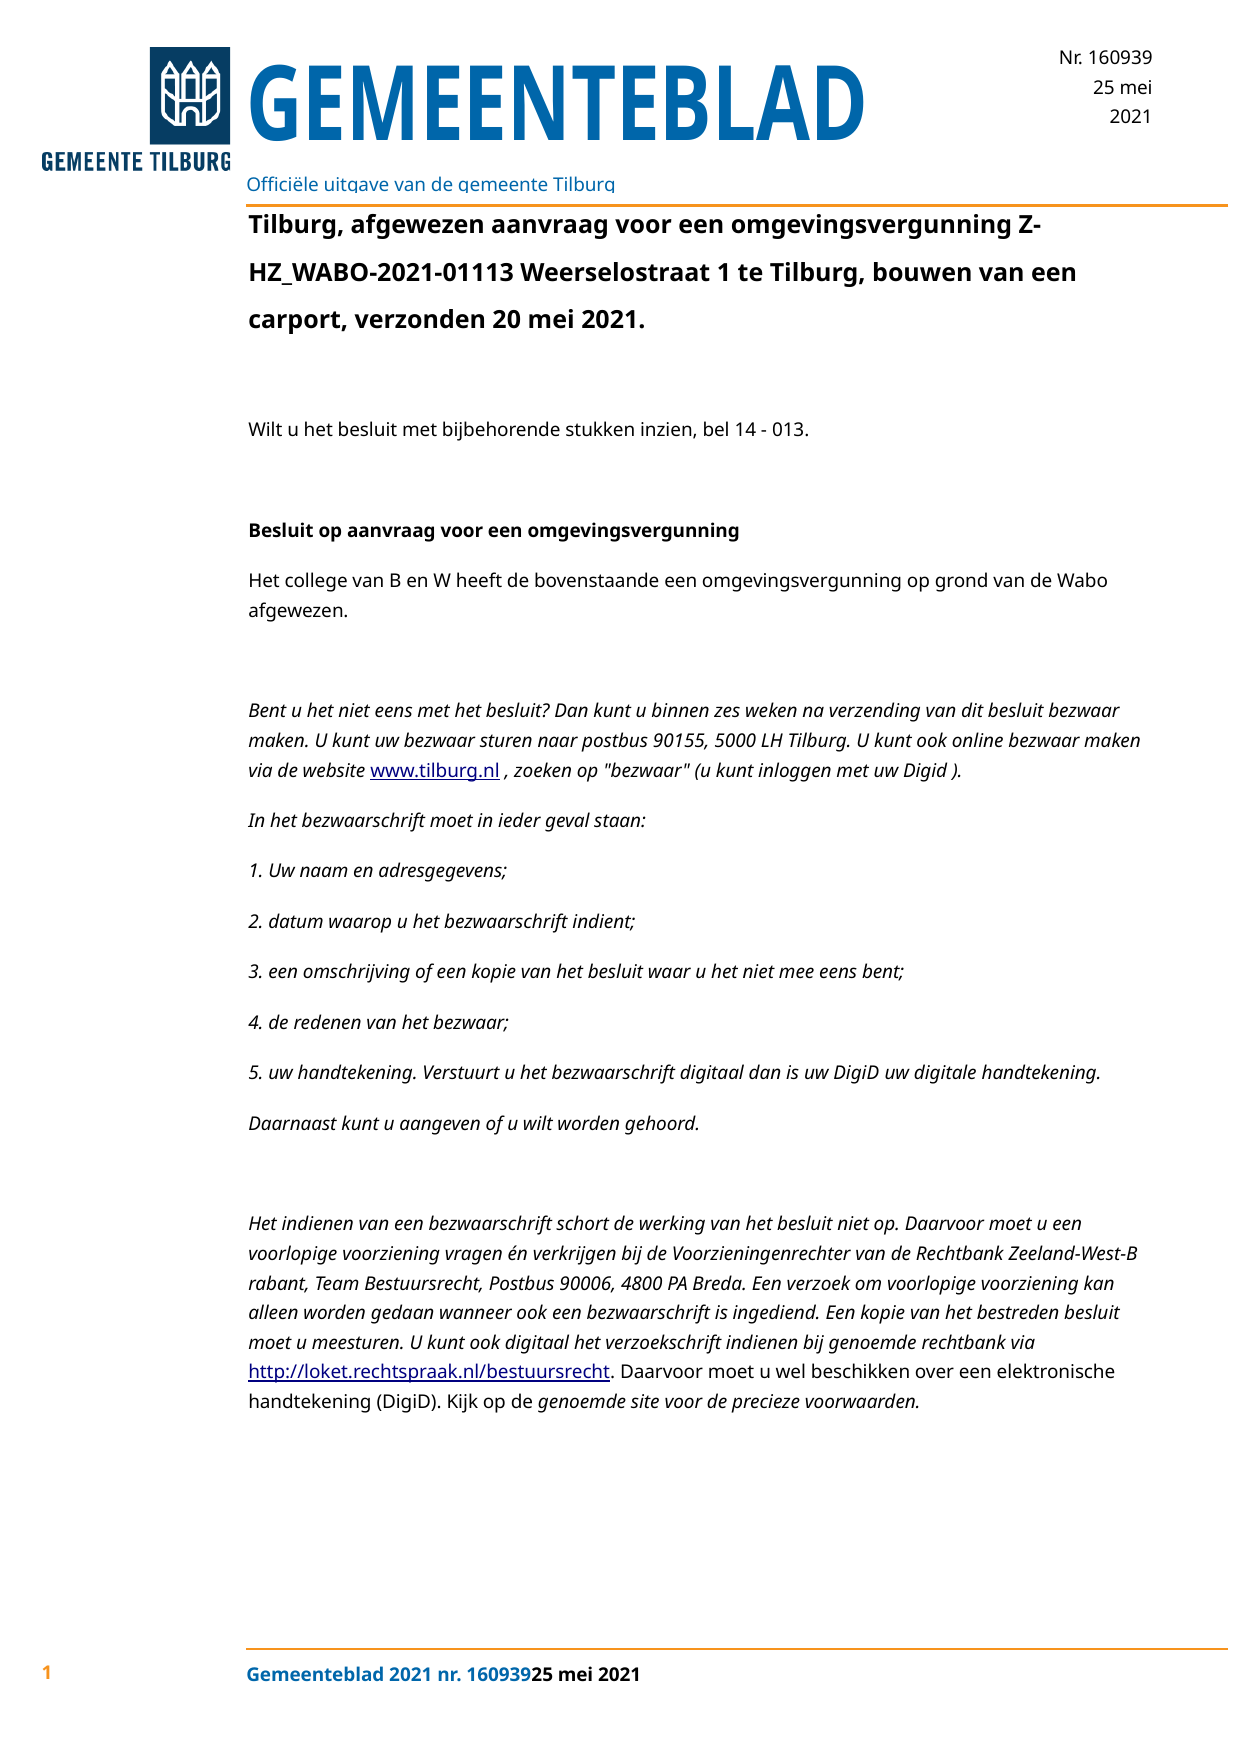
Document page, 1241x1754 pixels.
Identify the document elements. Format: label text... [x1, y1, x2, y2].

text Wilt u het besluit met bijbehorende stukken inzien, bel 14 - 013. [248, 416, 1152, 442]
text 3. een omschrijving of een kopie van het besluit waar u het niet mee eens bent; [248, 958, 1152, 984]
text Het college van B en W heeft de bovenstaande een omgevingsvergunning op grond van de Wabo afgewezen. [248, 567, 1152, 622]
text Het indienen van een bezwaarschrift schort de werking van het besluit niet op. Daarvoor moet u een voorlopige voorziening vragen én verkrijgen bij de Voorzieningenrechter van de Rechtbank Zeeland-West-B rabant, Team Bestuursrecht, Postbus 90006, 4800 PA Breda. Een verzoek om voorlopige voorziening kan alleen worden gedaan wanneer ook een bezwaarschrift is ingediend. Een kopie van het bestreden besluit moet u meesturen. U kunt ook digitaal het verzoekschrift indienen bij genoemde rechtbank via http://loket.rechtspraak.nl/bestuursrecht. Daarvoor moet u wel beschikken over een elektronische handtekening (DigiD). Kijk op de genoemde site voor de precieze voorwaarden. [248, 1211, 1152, 1414]
text Tilburg, afgewezen aanvraag voor een omgevingsvergunning Z-HZ_WABO-2021-01113 Weerselostraat 1 te Tilburg, bouwen van een carport, verzonden 20 mei 2021. [248, 207, 1152, 336]
text Besluit op aanvraag voor een omgevingsvergunning [248, 517, 1152, 542]
text In het bezwaarschrift moet in ieder geval staan: [248, 807, 1152, 833]
text 2. datum waarop u het bezwaarschrift indient; [248, 908, 1152, 934]
text 4. de redenen van het bezwaar; [248, 1009, 1152, 1034]
text 5. uw handtekening. Verstuurt u het bezwaarschrift digitaal dan is uw DigiD uw digitale handtekening. [248, 1059, 1152, 1085]
text 1. Uw naam en adresgegevens; [248, 858, 1152, 883]
text Bent u het niet eens met het besluit? Dan kunt u binnen zes weken na verzending van dit besluit bezwaar maken. U kunt uw bezwaar sturen naar postbus 90155, 5000 LH Tilburg. U kunt ook online bezwaar maken via de website www.tilburg.nl , zoeken op "bezwaar" (u kunt inloggen met uw Digid ). [248, 698, 1152, 782]
picture [41, 47, 231, 172]
text Daarnaast kunt u aangeven of u wilt worden gehoord. [248, 1110, 1152, 1135]
